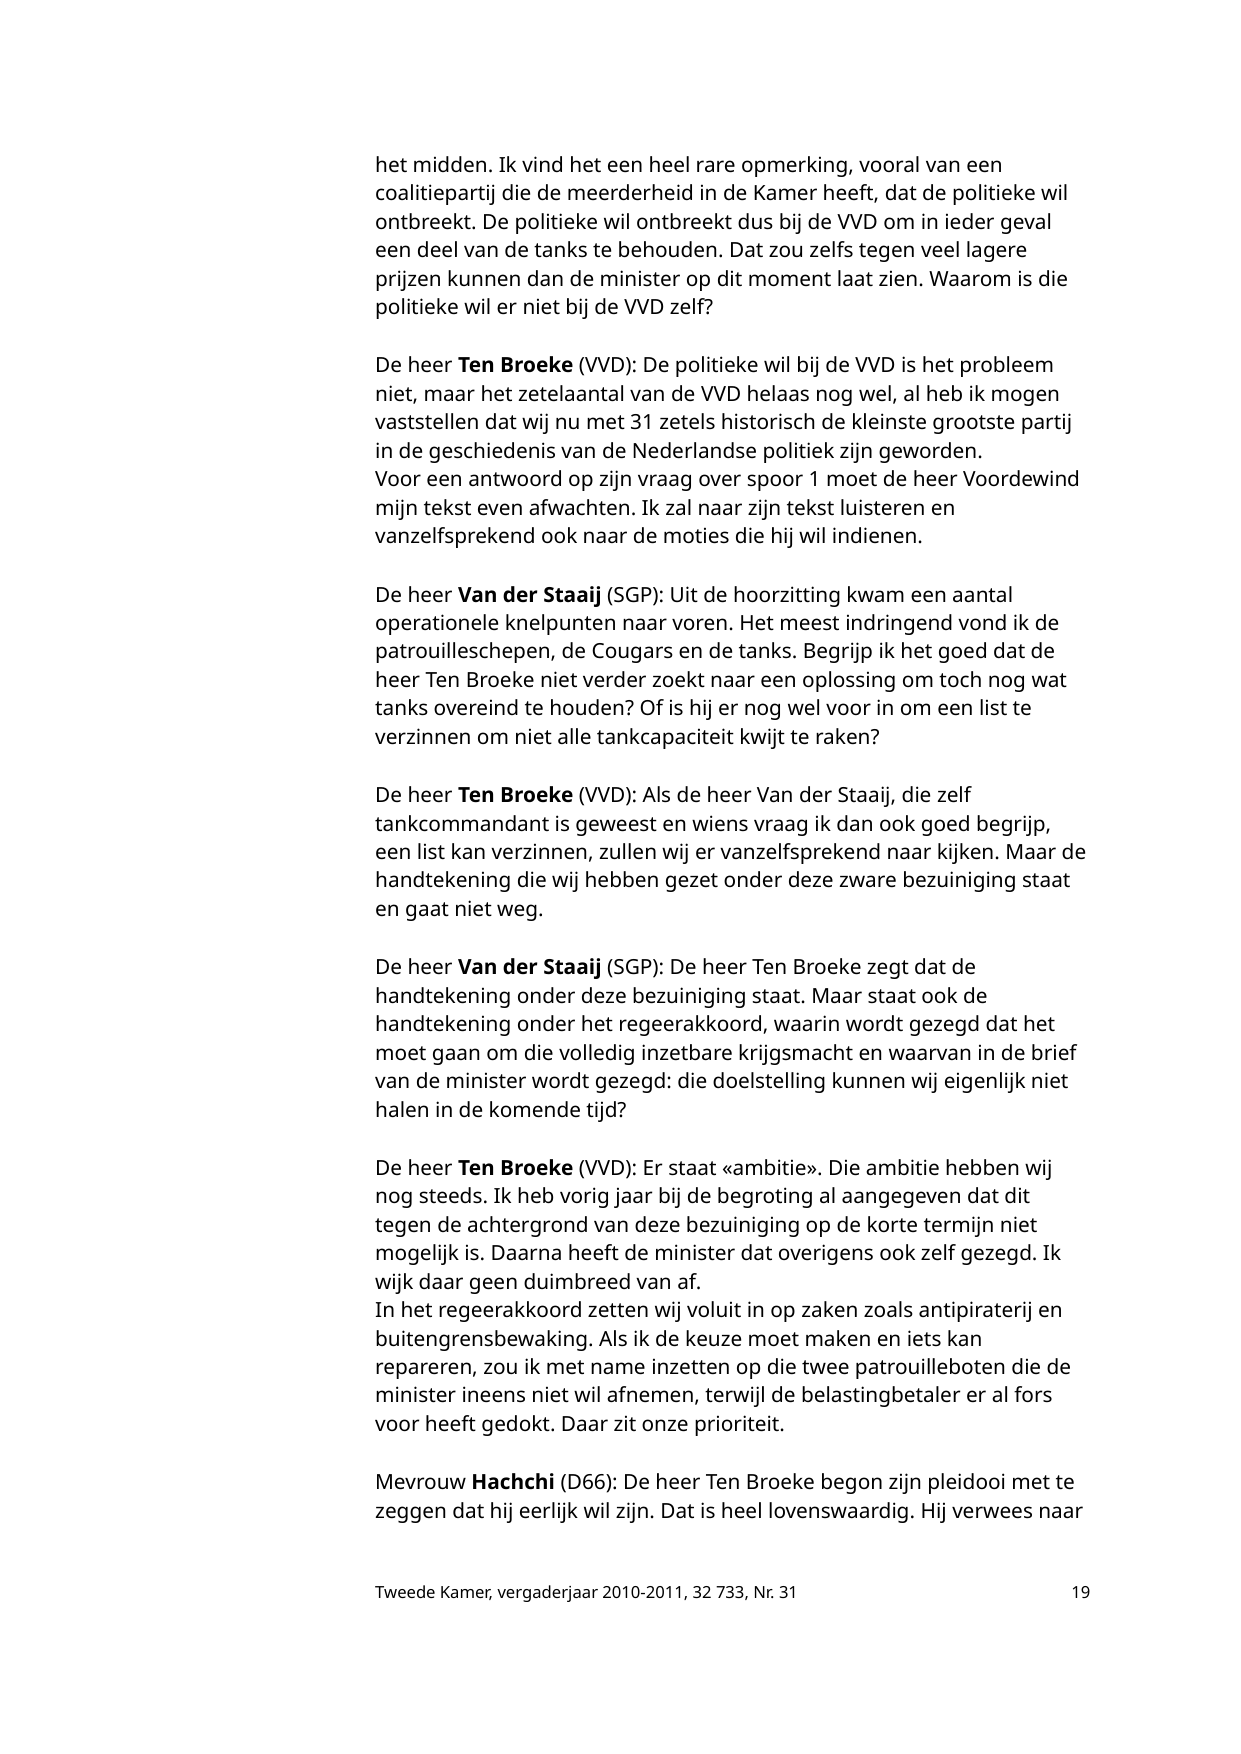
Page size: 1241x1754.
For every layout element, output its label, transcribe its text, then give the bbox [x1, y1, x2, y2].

text De heer Ten Broeke (VVD): De politieke wil bij de VVD is het probleem niet, maar het zetelaantal van de VVD helaas nog wel, al heb ik mogen vaststellen dat wij nu met 31 zetels historisch de kleinste grootste partij in de geschiedenis van de Nederlandse politiek zijn geworden. [375, 351, 1090, 464]
text De heer Ten Broeke (VVD): Er staat «ambitie». Die ambitie hebben wij nog steeds. Ik heb vorig jaar bij de begroting al aangegeven dat dit tegen de achtergrond van deze bezuiniging op de korte termijn niet mogelijk is. Daarna heeft de minister dat overigens ook zelf gezegd. Ik wijk daar geen duimbreed van af. [375, 1153, 1090, 1295]
text De heer Van der Staaij (SGP): Uit de hoorzitting kwam een aantal operationele knelpunten naar voren. Het meest indringend vond ik de patrouilleschepen, de Cougars en de tanks. Begrijp ik het goed dat de heer Ten Broeke niet verder zoekt naar een oplossing om toch nog wat tanks overeind te houden? Of is hij er nog wel voor in om een list te verzinnen om niet alle tankcapaciteit kwijt te raken? [375, 580, 1090, 750]
text De heer Van der Staaij (SGP): De heer Ten Broeke zegt dat de handtekening onder deze bezuiniging staat. Maar staat ook de handtekening onder het regeerakkoord, waarin wordt gezegd dat het moet gaan om die volledig inzetbare krijgsmacht en waarvan in de brief van de minister wordt gezegd: die doelstelling kunnen wij eigenlijk niet halen in de komende tijd? [375, 952, 1090, 1123]
text Mevrouw Hachchi (D66): De heer Ten Broeke begon zijn pleidooi met te zeggen dat hij eerlijk wil zijn. Dat is heel lovenswaardig. Hij verwees naar [375, 1467, 1090, 1524]
text De heer Ten Broeke (VVD): Als de heer Van der Staaij, die zelf tankcommandant is geweest en wiens vraag ik dan ook goed begrijp, een list kan verzinnen, zullen wij er vanzelfsprekend naar kijken. Maar de handtekening die wij hebben gezet onder deze zware bezuiniging staat en gaat niet weg. [375, 780, 1090, 922]
text het midden. Ik vind het een heel rare opmerking, vooral van een coalitiepartij die de meerderheid in de Kamer heeft, dat de politieke wil ontbreekt. De politieke wil ontbreekt dus bij de VVD om in ieder geval een deel van de tanks te behouden. Dat zou zelfs tegen veel lagere prijzen kunnen dan de minister op dit moment laat zien. Waarom is die politieke wil er niet bij de VVD zelf? [375, 150, 1090, 321]
text Voor een antwoord op zijn vraag over spoor 1 moet de heer Voordewind mijn tekst even afwachten. Ik zal naar zijn tekst luisteren en vanzelfsprekend ook naar de moties die hij wil indienen. [375, 464, 1090, 550]
text In het regeerakkoord zetten wij voluit in op zaken zoals antipiraterij en buitengrensbewaking. Als ik de keuze moet maken en iets kan repareren, zou ik met name inzetten op die twee patrouilleboten die de minister ineens niet wil afnemen, terwijl de belastingbetaler er al fors voor heeft gedokt. Daar zit onze prioriteit. [375, 1295, 1090, 1437]
